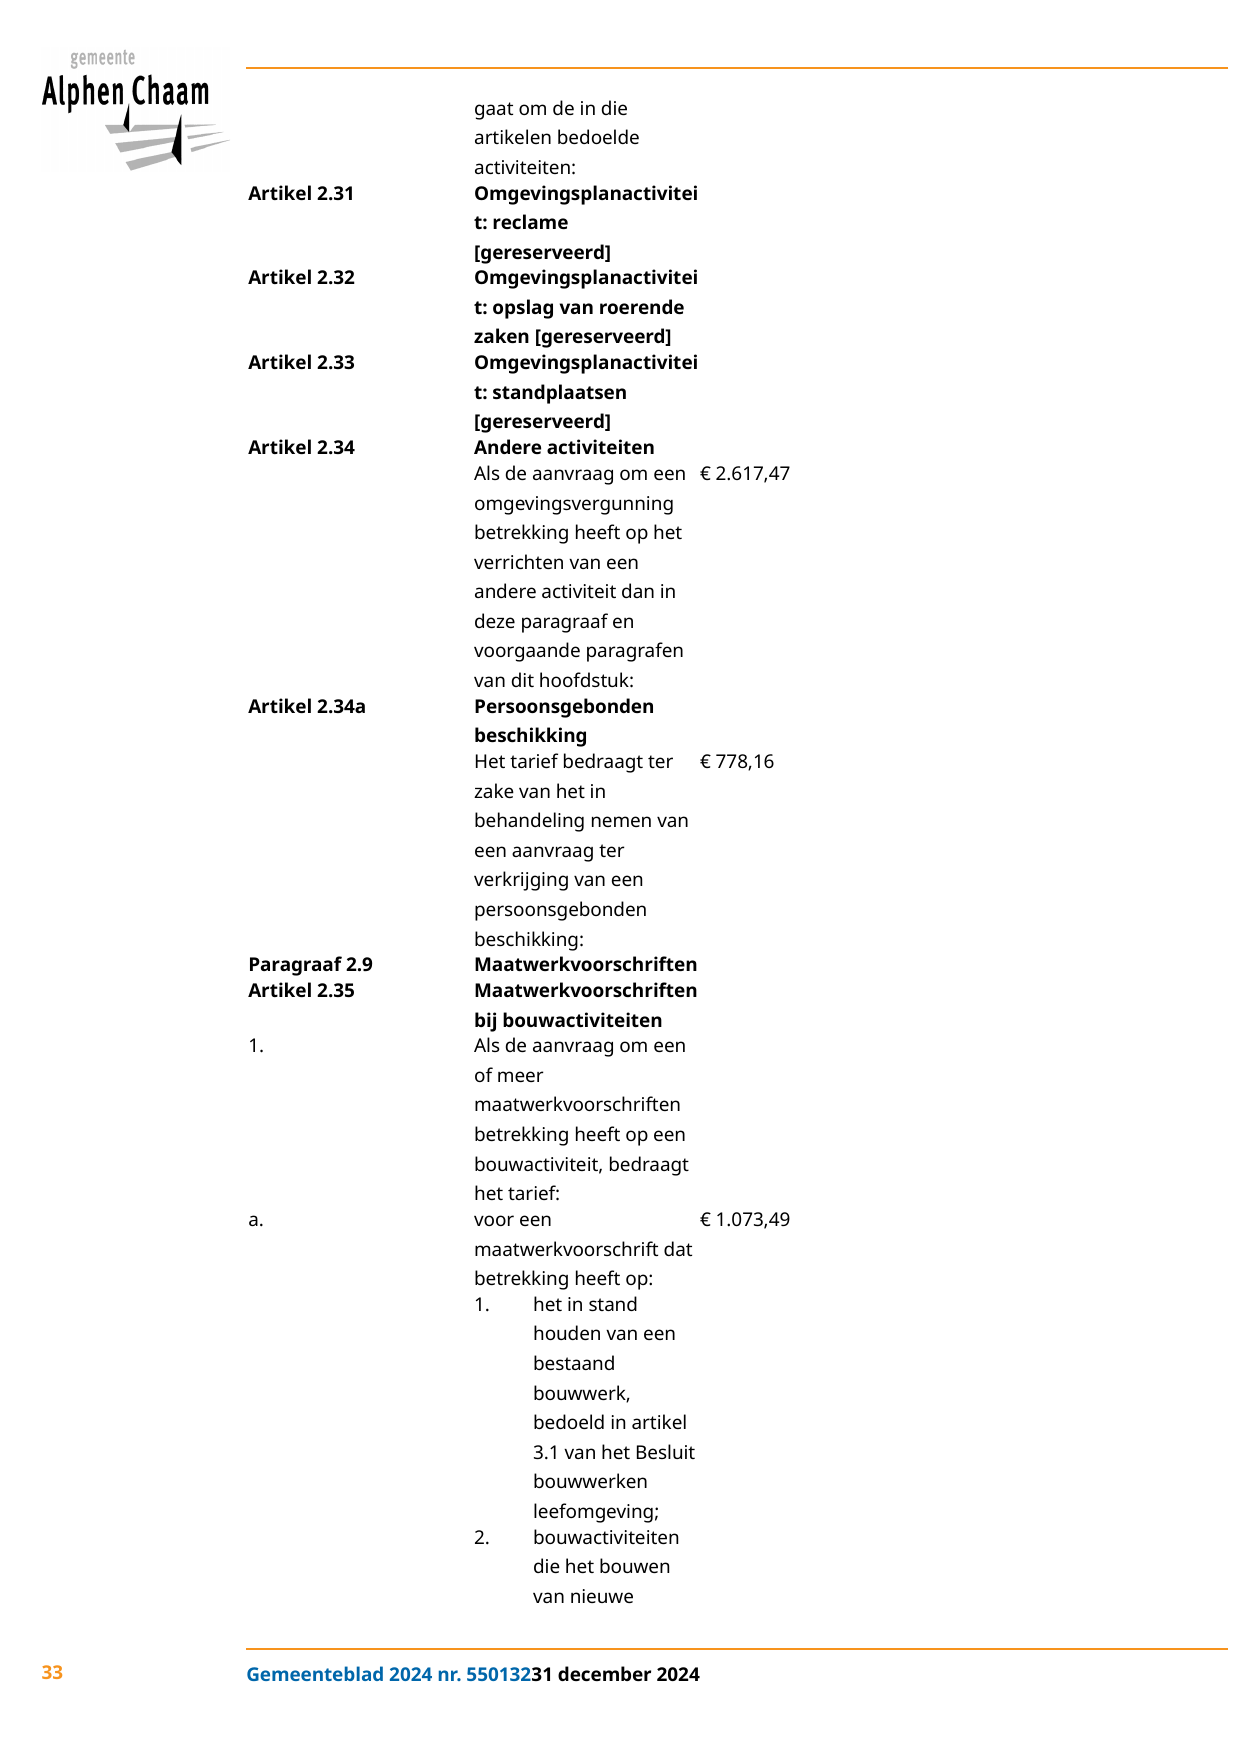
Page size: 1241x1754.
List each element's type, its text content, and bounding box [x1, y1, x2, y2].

table_cell [700, 265, 926, 349]
table_cell [926, 1291, 1152, 1524]
table_cell [926, 95, 1152, 180]
table_cell Als de aanvraag om een of meer maatwerkvoorschriften betrekking heeft op een bouwactiviteit, bedraagt het tarief: [474, 1033, 700, 1206]
table_cell het in stand houden van een bestaand bouwwerk, bedoeld in artikel 3.1 van het Besluit bouwwerken leefomgeving; [474, 1291, 700, 1524]
table_cell [248, 748, 474, 951]
table_cell € 2.617,47 [700, 460, 926, 693]
table_cell € 1.073,49 [700, 1206, 926, 1609]
table_cell [926, 951, 1152, 977]
table_cell Persoonsgebonden beschikking [474, 693, 700, 748]
table_cell Omgevingsplanactiviteit: reclame [gereserveerd] [474, 180, 700, 264]
table_cell voor een maatwerkvoorschrift dat betrekking heeft op: [474, 1206, 700, 1291]
table_cell Artikel 2.34 [248, 434, 474, 460]
table_cell [926, 748, 1152, 951]
picture [41, 47, 231, 172]
table_cell € 778,16 [700, 748, 926, 951]
table_cell gaat om de in die artikelen bedoelde activiteiten: [474, 95, 700, 180]
table_cell Artikel 2.34a [248, 693, 474, 748]
table_cell a. [248, 1206, 474, 1609]
table_cell [700, 977, 926, 1032]
table_cell [700, 951, 926, 977]
table_cell [926, 1033, 1152, 1206]
table_cell Als de aanvraag om een omgevingsvergunning betrekking heeft op het verrichten van een andere activiteit dan in deze paragraaf en voorgaande paragrafen van dit hoofdstuk: [474, 460, 700, 693]
table_cell [926, 977, 1152, 1032]
table_cell [700, 434, 926, 460]
table_cell Paragraaf 2.9 [248, 951, 474, 977]
table_cell [926, 460, 1152, 693]
table_cell [700, 180, 926, 264]
table_cell Omgevingsplanactiviteit: opslag van roerende zaken [gereserveerd] [474, 265, 700, 349]
table_cell [700, 95, 926, 180]
table_cell Artikel 2.31 [248, 180, 474, 264]
table_cell Maatwerkvoorschriften [474, 951, 700, 977]
table_cell bouwactiviteiten die het bouwen van nieuwe [474, 1524, 700, 1609]
table_cell [248, 95, 474, 180]
table_cell Artikel 2.33 [248, 350, 474, 434]
table_cell [700, 350, 926, 434]
table_cell [926, 434, 1152, 460]
table_cell Andere activiteiten [474, 434, 700, 460]
table_cell [926, 1524, 1152, 1609]
table_cell [926, 350, 1152, 434]
table_cell [700, 693, 926, 748]
table_cell [926, 693, 1152, 748]
table_cell 1. [248, 1033, 474, 1206]
table_cell Omgevingsplanactiviteit: standplaatsen [gereserveerd] [474, 350, 700, 434]
table_cell Het tarief bedraagt ter zake van het in behandeling nemen van een aanvraag ter verkrijging van een persoonsgebonden beschikking: [474, 748, 700, 951]
table_cell Artikel 2.32 [248, 265, 474, 349]
table_cell Artikel 2.35 [248, 977, 474, 1032]
table_cell [926, 1206, 1152, 1291]
table_cell Maatwerkvoorschriften bij bouwactiviteiten [474, 977, 700, 1032]
table_cell [926, 180, 1152, 264]
table_cell [700, 1033, 926, 1206]
table_cell [248, 460, 474, 693]
table_cell [926, 265, 1152, 349]
